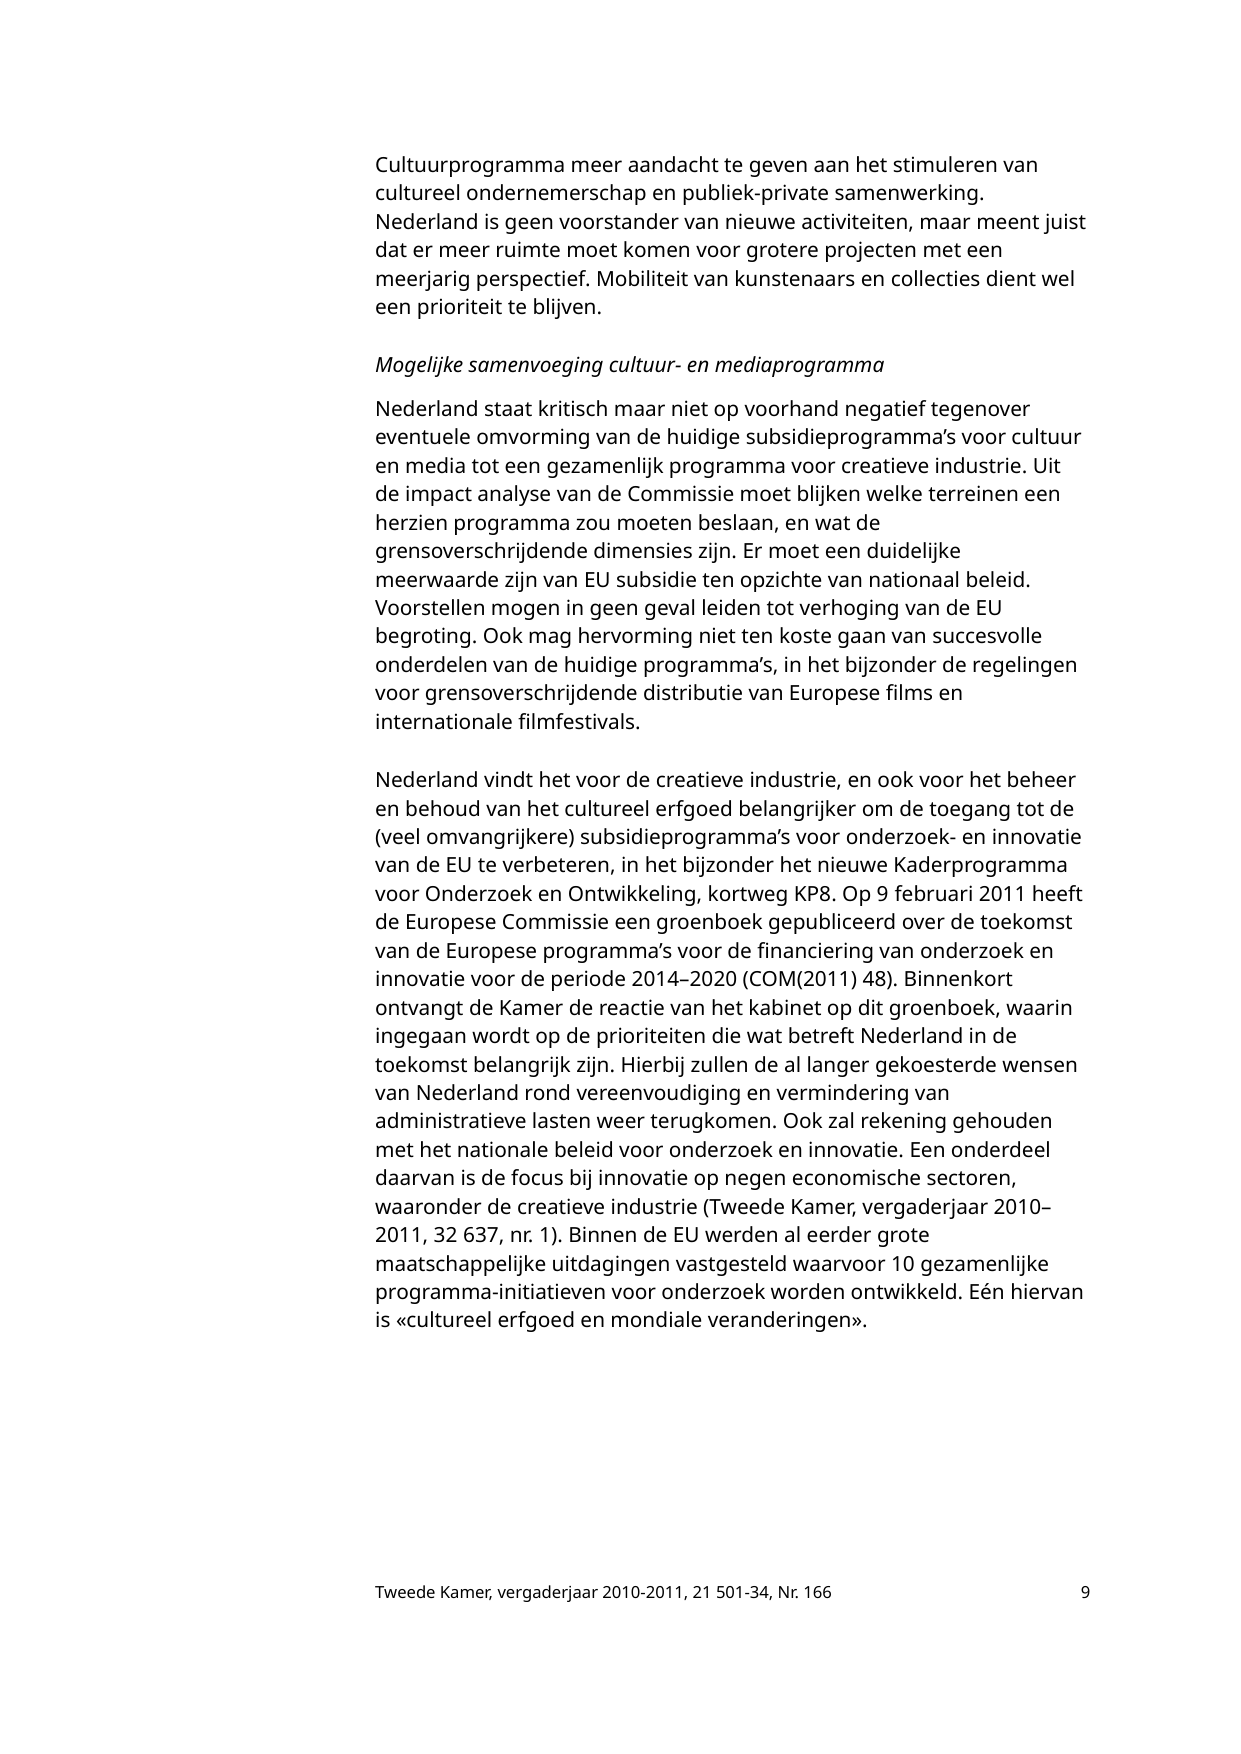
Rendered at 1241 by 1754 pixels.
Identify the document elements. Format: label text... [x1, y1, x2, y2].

text Nederland staat kritisch maar niet op voorhand negatief tegenover eventuele omvorming van de huidige subsidieprogramma’s voor cultuur en media tot een gezamenlijk programma voor creatieve industrie. Uit de impact analyse van de Commissie moet blijken welke terreinen een herzien programma zou moeten beslaan, en wat de grensoverschrijdende dimensies zijn. Er moet een duidelijke meerwaarde zijn van EU subsidie ten opzichte van nationaal beleid. Voorstellen mogen in geen geval leiden tot verhoging van de EU begroting. Ook mag hervorming niet ten koste gaan van succesvolle onderdelen van de huidige programma’s, in het bijzonder de regelingen voor grensoverschrijdende distributie van Europese films en internationale filmfestivals. [375, 394, 1090, 735]
text Cultuurprogramma meer aandacht te geven aan het stimuleren van cultureel ondernemerschap en publiek-private samenwerking. Nederland is geen voorstander van nieuwe activiteiten, maar meent juist dat er meer ruimte moet komen voor grotere projecten met een meerjarig perspectief. Mobiliteit van kunstenaars en collecties dient wel een prioriteit te blijven. [375, 150, 1090, 321]
text Mogelijke samenvoeging cultuur- en mediaprogramma [375, 351, 1090, 379]
text Nederland vindt het voor de creatieve industrie, en ook voor het beheer en behoud van het cultureel erfgoed belangrijker om de toegang tot de (veel omvangrijkere) subsidieprogramma’s voor onderzoek- en innovatie van de EU te verbeteren, in het bijzonder het nieuwe Kaderprogramma voor Onderzoek en Ontwikkeling, kortweg KP8. Op 9 februari 2011 heeft de Europese Commissie een groenboek gepubliceerd over de toekomst van de Europese programma’s voor de financiering van onderzoek en innovatie voor de periode 2014–2020 (COM(2011) 48). Binnenkort ontvangt de Kamer de reactie van het kabinet op dit groenboek, waarin ingegaan wordt op de prioriteiten die wat betreft Nederland in de toekomst belangrijk zijn. Hierbij zullen de al langer gekoesterde wensen van Nederland rond vereenvoudiging en vermindering van administratieve lasten weer terugkomen. Ook zal rekening gehouden met het nationale beleid voor onderzoek en innovatie. Een onderdeel daarvan is de focus bij innovatie op negen economische sectoren, waaronder de creatieve industrie (Tweede Kamer, vergaderjaar 2010–2011, 32 637, nr. 1). Binnen de EU werden al eerder grote maatschappelijke uitdagingen vastgesteld waarvoor 10 gezamenlijke programma-initiatieven voor onderzoek worden ontwikkeld. Eén hiervan is «cultureel erfgoed en mondiale veranderingen». [375, 765, 1090, 1334]
